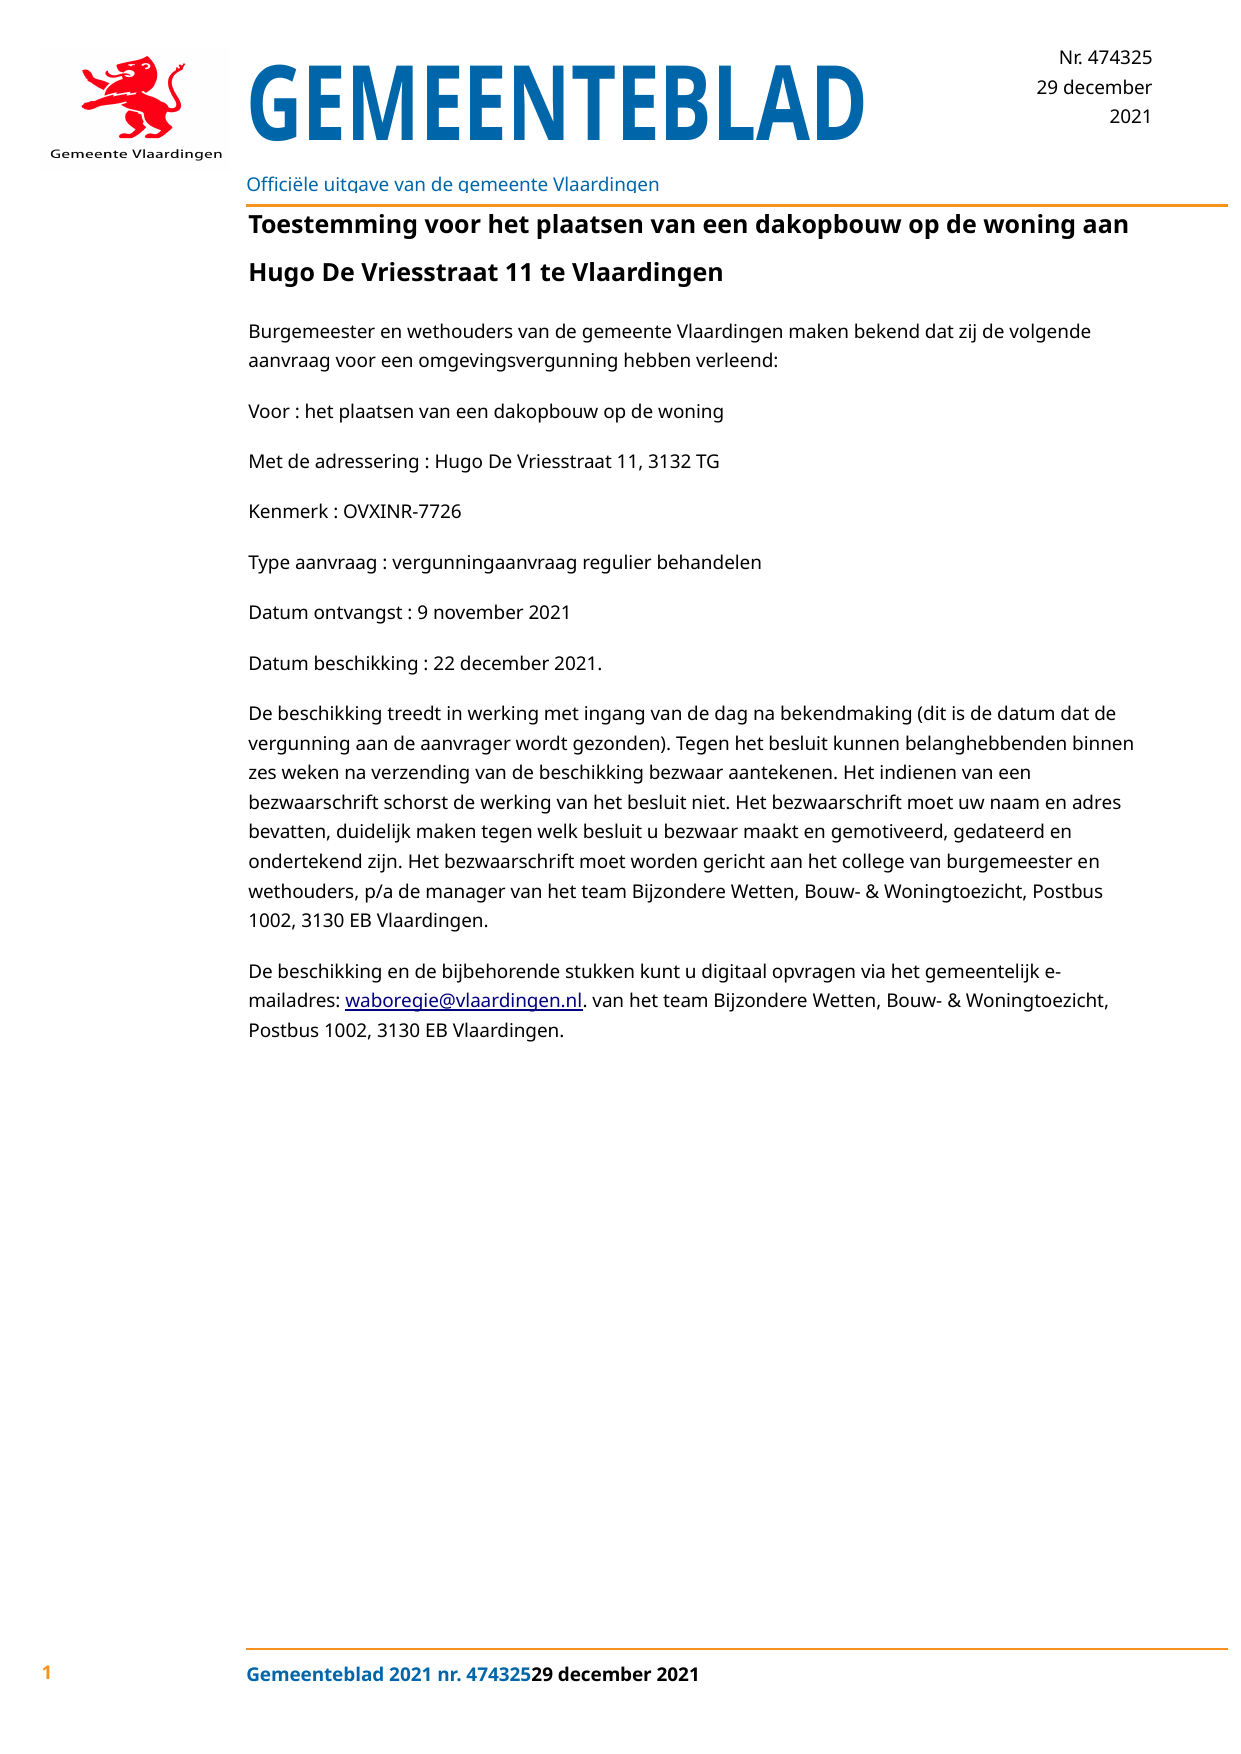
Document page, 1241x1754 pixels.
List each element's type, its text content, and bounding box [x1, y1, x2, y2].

text Kenmerk : OVXINR-7726 [248, 499, 1152, 524]
text Type aanvraag : vergunningaanvraag regulier behandelen [248, 549, 1152, 575]
text Datum beschikking : 22 december 2021. [248, 650, 1152, 676]
text Burgemeester en wethouders van de gemeente Vlaardingen maken bekend dat zij de volgende aanvraag voor een omgevingsvergunning hebben verleend: [248, 318, 1152, 373]
text Met de adressering : Hugo De Vriesstraat 11, 3132 TG [248, 448, 1152, 474]
text Datum ontvangst : 9 november 2021 [248, 599, 1152, 625]
text De beschikking en de bijbehorende stukken kunt u digitaal opvragen via het gemeentelijk e-mailadres: waboregie@vlaardingen.nl. van het team Bijzondere Wetten, Bouw- & Woningtoezicht, Postbus 1002, 3130 EB Vlaardingen. [248, 958, 1152, 1043]
text Voor : het plaatsen van een dakopbouw op de woning [248, 398, 1152, 424]
picture [41, 47, 231, 172]
text Toestemming voor het plaatsen van een dakopbouw op de woning aan Hugo De Vriesstraat 11 te Vlaardingen [248, 207, 1152, 288]
text De beschikking treedt in werking met ingang van de dag na bekendmaking (dit is de datum dat de vergunning aan de aanvrager wordt gezonden). Tegen het besluit kunnen belanghebbenden binnen zes weken na verzending van de beschikking bezwaar aantekenen. Het indienen van een bezwaarschrift schorst de werking van het besluit niet. Het bezwaarschrift moet uw naam en adres bevatten, duidelijk maken tegen welk besluit u bezwaar maakt en gemotiveerd, gedateerd en ondertekend zijn. Het bezwaarschrift moet worden gericht aan het college van burgemeester en wethouders, p/a de manager van het team Bijzondere Wetten, Bouw- & Woningtoezicht, Postbus 1002, 3130 EB Vlaardingen. [248, 700, 1152, 933]
